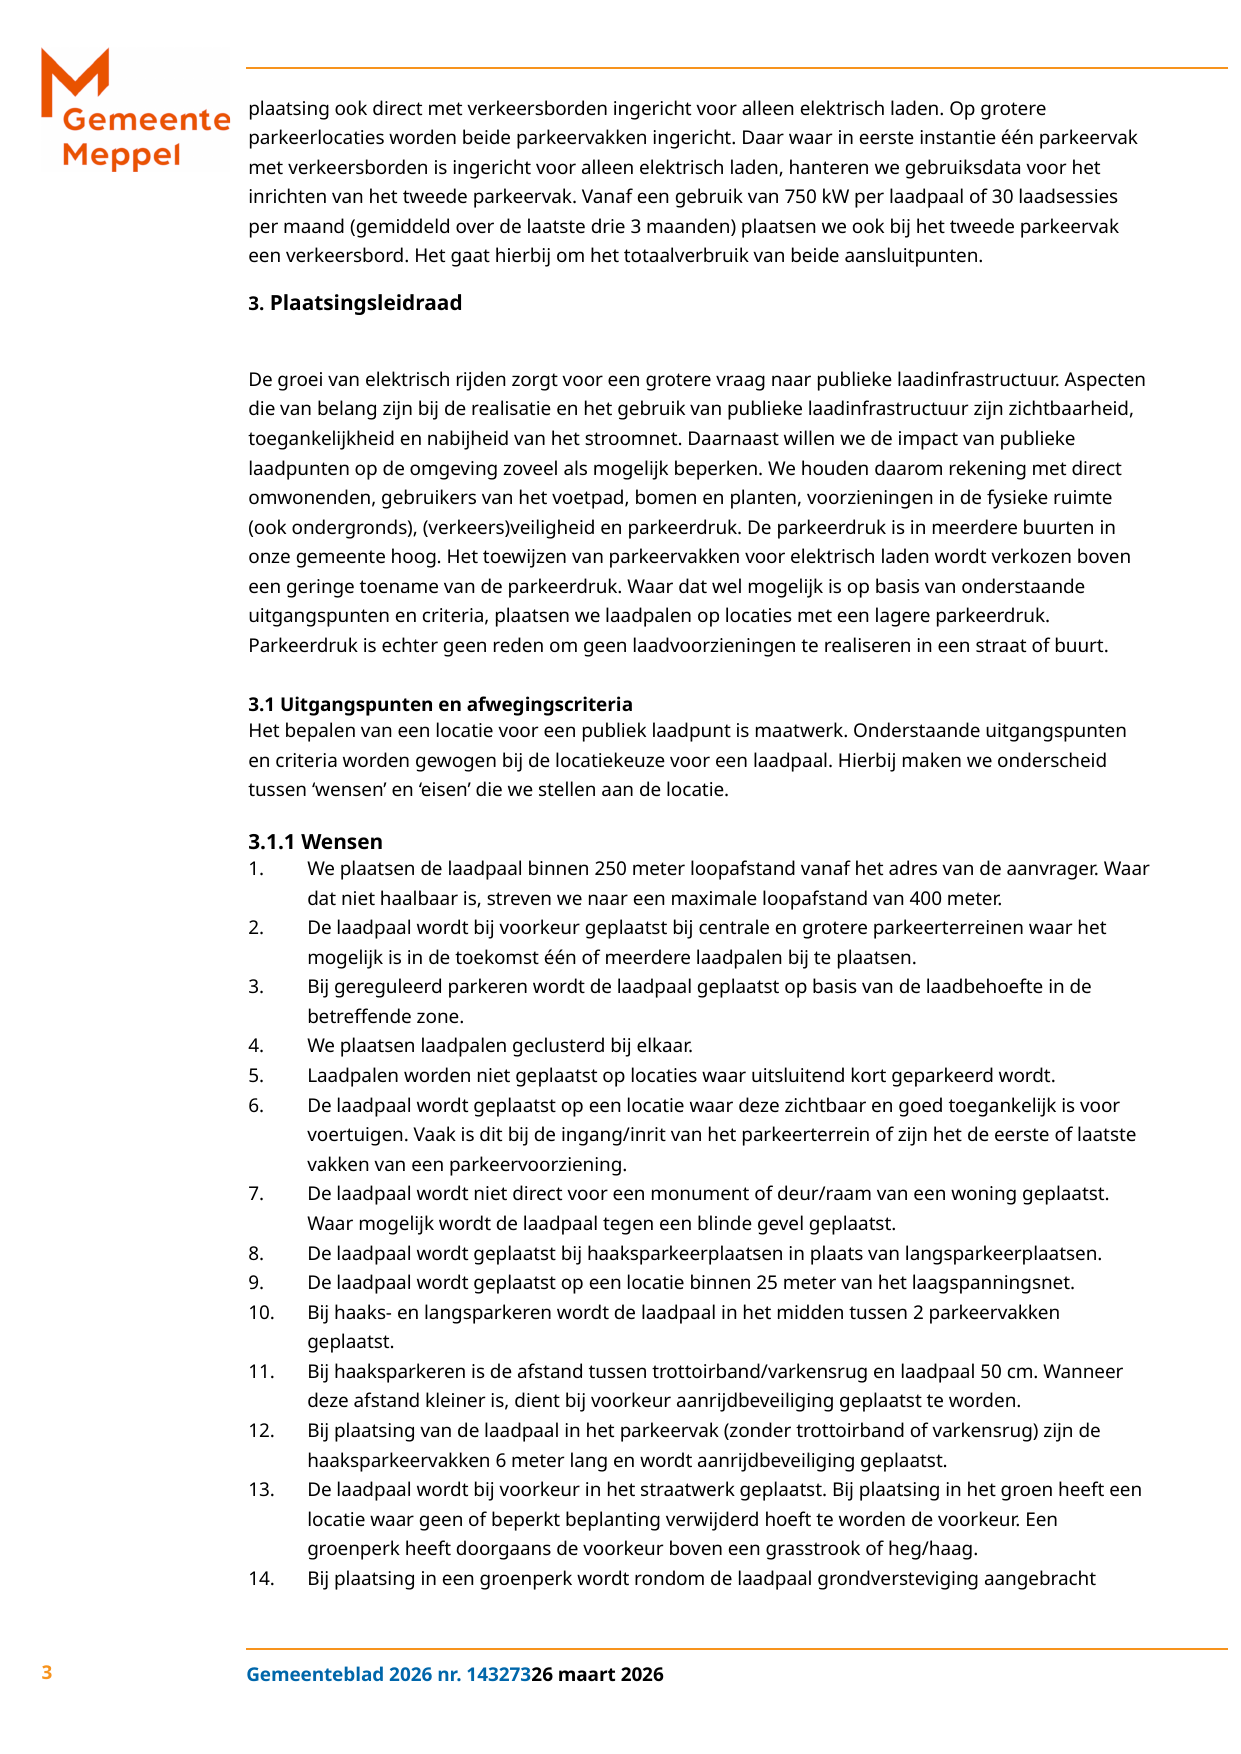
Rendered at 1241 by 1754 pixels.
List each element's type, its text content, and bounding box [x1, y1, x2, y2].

list We plaatsen laadpalen geclusterd bij elkaar. [248, 1033, 1152, 1058]
text De groei van elektrisch rijden zorgt voor een grotere vraag naar publieke laadinfrastructuur. Aspecten die van belang zijn bij de realisatie en het gebruik van publieke laadinfrastructuur zijn zichtbaarheid, toegankelijkheid en nabijheid van het stroomnet. Daarnaast willen we de impact van publieke laadpunten op de omgeving zoveel als mogelijk beperken. We houden daarom rekening met direct omwonenden, gebruikers van het voetpad, bomen en planten, voorzieningen in de fysieke ruimte (ook ondergronds), (verkeers)veiligheid en parkeerdruk. De parkeerdruk is in meerdere buurten in onze gemeente hoog. Het toewijzen van parkeervakken voor elektrisch laden wordt verkozen boven een geringe toename van de parkeerdruk. Waar dat wel mogelijk is op basis van onderstaande uitgangspunten en criteria, plaatsen we laadpalen op locaties met een lagere parkeerdruk. Parkeerdruk is echter geen reden om geen laadvoorzieningen te realiseren in een straat of buurt. [248, 366, 1152, 658]
list Bij plaatsing van de laadpaal in het parkeervak (zonder trottoirband of varkensrug) zijn de haaksparkeervakken 6 meter lang en wordt aanrijdbeveiliging geplaatst. [248, 1417, 1152, 1473]
list Bij haaksparkeren is de afstand tussen trottoirband/varkensrug en laadpaal 50 cm. Wanneer deze afstand kleiner is, dient bij voorkeur aanrijdbeveiliging geplaatst te worden. [248, 1358, 1152, 1413]
picture [41, 47, 231, 172]
list Bij gereguleerd parkeren wordt de laadpaal geplaatst op basis van de laadbehoefte in de betreffende zone. [248, 973, 1152, 1029]
list We plaatsen de laadpaal binnen 250 meter loopafstand vanaf het adres van de aanvrager. Waar dat niet haalbaar is, streven we naar een maximale loopafstand van 400 meter. [248, 855, 1152, 911]
text 3.1.1 Wensen [248, 827, 1152, 855]
list Bij haaks- en langsparkeren wordt de laadpaal in het midden tussen 2 parkeervakken geplaatst. [248, 1299, 1152, 1354]
list De laadpaal wordt bij voorkeur geplaatst bij centrale en grotere parkeerterreinen waar het mogelijk is in de toekomst één of meerdere laadpalen bij te plaatsen. [248, 914, 1152, 970]
list De laadpaal wordt geplaatst bij haaksparkeerplaatsen in plaats van langsparkeerplaatsen. [248, 1240, 1152, 1266]
list De laadpaal wordt geplaatst op een locatie binnen 25 meter van het laagspanningsnet. [248, 1269, 1152, 1295]
list De laadpaal wordt geplaatst op een locatie waar deze zichtbaar en goed toegankelijk is voor voertuigen. Vaak is dit bij de ingang/inrit van het parkeerterrein of zijn het de eerste of laatste vakken van een parkeervoorziening. [248, 1092, 1152, 1177]
list De laadpaal wordt bij voorkeur in het straatwerk geplaatst. Bij plaatsing in het groen heeft een locatie waar geen of beperkt beplanting verwijderd hoeft te worden de voorkeur. Een groenperk heeft doorgaans de voorkeur boven een grasstrook of heg/haag. [248, 1476, 1152, 1561]
text Het bepalen van een locatie voor een publiek laadpunt is maatwerk. Onderstaande uitgangspunten en criteria worden gewogen bij de locatiekeuze voor een laadpaal. Hierbij maken we onderscheid tussen ‘wensen’ en ‘eisen’ die we stellen aan de locatie. [248, 717, 1152, 802]
text 3.1 Uitgangspunten en afwegingscriteria [248, 691, 1152, 717]
text plaatsing ook direct met verkeersborden ingericht voor alleen elektrisch laden. Op grotere parkeerlocaties worden beide parkeervakken ingericht. Daar waar in eerste instantie één parkeervak met verkeersborden is ingericht voor alleen elektrisch laden, hanteren we gebruiksdata voor het inrichten van het tweede parkeervak. Vanaf een gebruik van 750 kW per laadpaal of 30 laadsessies per maand (gemiddeld over de laatste drie 3 maanden) plaatsen we ook bij het tweede parkeervak een verkeersbord. Het gaat hierbij om het totaalverbruik van beide aansluitpunten. [248, 95, 1152, 268]
list Bij plaatsing in een groenperk wordt rondom de laadpaal grondversteviging aangebracht [248, 1565, 1152, 1591]
list De laadpaal wordt niet direct voor een monument of deur/raam van een woning geplaatst. Waar mogelijk wordt de laadpaal tegen een blinde gevel geplaatst. [248, 1181, 1152, 1236]
text 3. Plaatsingsleidraad [248, 288, 1152, 317]
list Laadpalen worden niet geplaatst op locaties waar uitsluitend kort geparkeerd wordt. [248, 1062, 1152, 1088]
